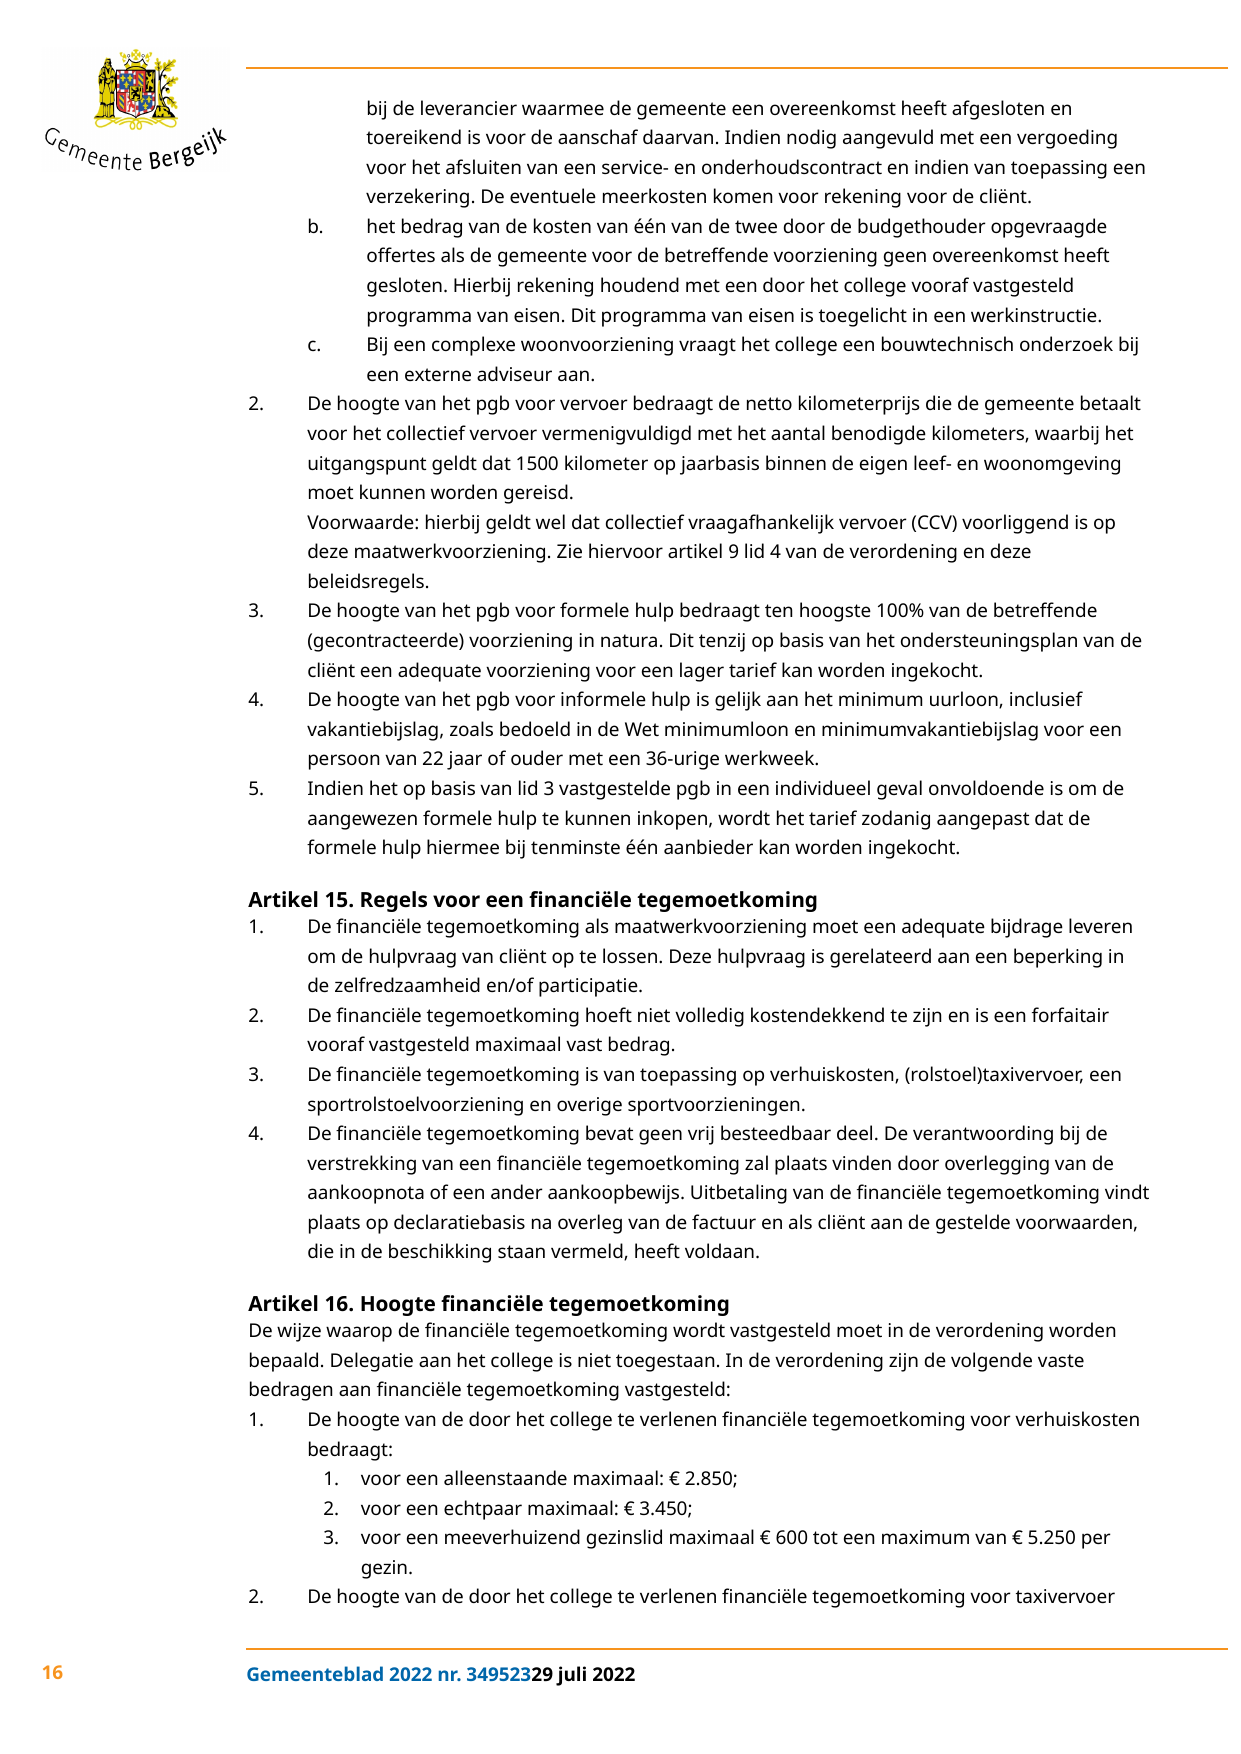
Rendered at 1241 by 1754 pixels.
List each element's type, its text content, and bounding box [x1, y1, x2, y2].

picture [41, 47, 231, 172]
list De financiële tegemoetkoming hoeft niet volledig kostendekkend te zijn en is een forfaitair vooraf vastgesteld maximaal vast bedrag. [248, 1002, 1152, 1057]
text Artikel 15. Regels voor een financiële tegemoetkoming [248, 885, 1152, 913]
list Bij een complexe woonvoorziening vraagt het college een bouwtechnisch onderzoek bij een externe adviseur aan. [307, 331, 1152, 387]
list De financiële tegemoetkoming als maatwerkvoorziening moet een adequate bijdrage leveren om de hulpvraag van cliënt op te lossen. Deze hulpvraag is gerelateerd aan een beperking in de zelfredzaamheid en/of participatie. [248, 913, 1152, 998]
list De financiële tegemoetkoming bevat geen vrij besteedbaar deel. De verantwoording bij de verstrekking van een financiële tegemoetkoming zal plaats vinden door overlegging van de aankoopnota of een ander aankoopbewijs. Uitbetaling van de financiële tegemoetkoming vindt plaats op declaratiebasis na overleg van de factuur en als cliënt aan de gestelde voorwaarden, die in de beschikking staan vermeld, heeft voldaan. [248, 1120, 1152, 1264]
list Voorwaarde: hierbij geldt wel dat collectief vraagafhankelijk vervoer (CCV) voorliggend is op deze maatwerkvoorziening. Zie hiervoor artikel 9 lid 4 van de verordening en deze beleidsregels. [248, 509, 1152, 594]
text De wijze waarop de financiële tegemoetkoming wordt vastgesteld moet in de verordening worden bepaald. Delegatie aan het college is niet toegestaan. In de verordening zijn de volgende vaste bedragen aan financiële tegemoetkoming vastgesteld: [248, 1317, 1152, 1402]
list De hoogte van de door het college te verlenen financiële tegemoetkoming voor taxivervoer [248, 1584, 1152, 1609]
list De hoogte van het pgb voor vervoer bedraagt de netto kilometerprijs die de gemeente betaalt voor het collectief vervoer vermenigvuldigd met het aantal benodigde kilometers, waarbij het uitgangspunt geldt dat 1500 kilometer op jaarbasis binnen de eigen leef- en woonomgeving moet kunnen worden gereisd. [248, 391, 1152, 505]
list het bedrag van de kosten van één van de twee door de budgethouder opgevraagde offertes als de gemeente voor de betreffende voorziening geen overeenkomst heeft gesloten. Hierbij rekening houdend met een door het college vooraf vastgesteld programma van eisen. Dit programma van eisen is toegelicht in een werkinstructie. [307, 213, 1152, 328]
list voor een alleenstaande maximaal: € 2.850; [323, 1465, 1152, 1491]
list Indien het op basis van lid 3 vastgestelde pgb in een individueel geval onvoldoende is om de aangewezen formele hulp te kunnen inkopen, wordt het tarief zodanig aangepast dat de formele hulp hiermee bij tenminste één aanbieder kan worden ingekocht. [248, 775, 1152, 860]
list De hoogte van het pgb voor formele hulp bedraagt ten hoogste 100% van de betreffende (gecontracteerde) voorziening in natura. Dit tenzij op basis van het ondersteuningsplan van de cliënt een adequate voorziening voor een lager tarief kan worden ingekocht. [248, 598, 1152, 683]
list De financiële tegemoetkoming is van toepassing op verhuiskosten, (rolstoel)taxivervoer, een sportrolstoelvoorziening en overige sportvoorzieningen. [248, 1061, 1152, 1116]
list bij de leverancier waarmee de gemeente een overeenkomst heeft afgesloten en toereikend is voor de aanschaf daarvan. Indien nodig aangevuld met een vergoeding voor het afsluiten van een service- en onderhoudscontract en indien van toepassing een verzekering. De eventuele meerkosten komen voor rekening voor de cliënt. [307, 95, 1152, 209]
list voor een echtpaar maximaal: € 3.450; [323, 1495, 1152, 1521]
list voor een meeverhuizend gezinslid maximaal € 600 tot een maximum van € 5.250 per gezin. [323, 1524, 1152, 1580]
text Artikel 16. Hoogte financiële tegemoetkoming [248, 1289, 1152, 1317]
list De hoogte van de door het college te verlenen financiële tegemoetkoming voor verhuiskosten bedraagt: [248, 1406, 1152, 1462]
list De hoogte van het pgb voor informele hulp is gelijk aan het minimum uurloon, inclusief vakantiebijslag, zoals bedoeld in de Wet minimumloon en minimumvakantiebijslag voor een persoon van 22 jaar of ouder met een 36-urige werkweek. [248, 686, 1152, 771]
